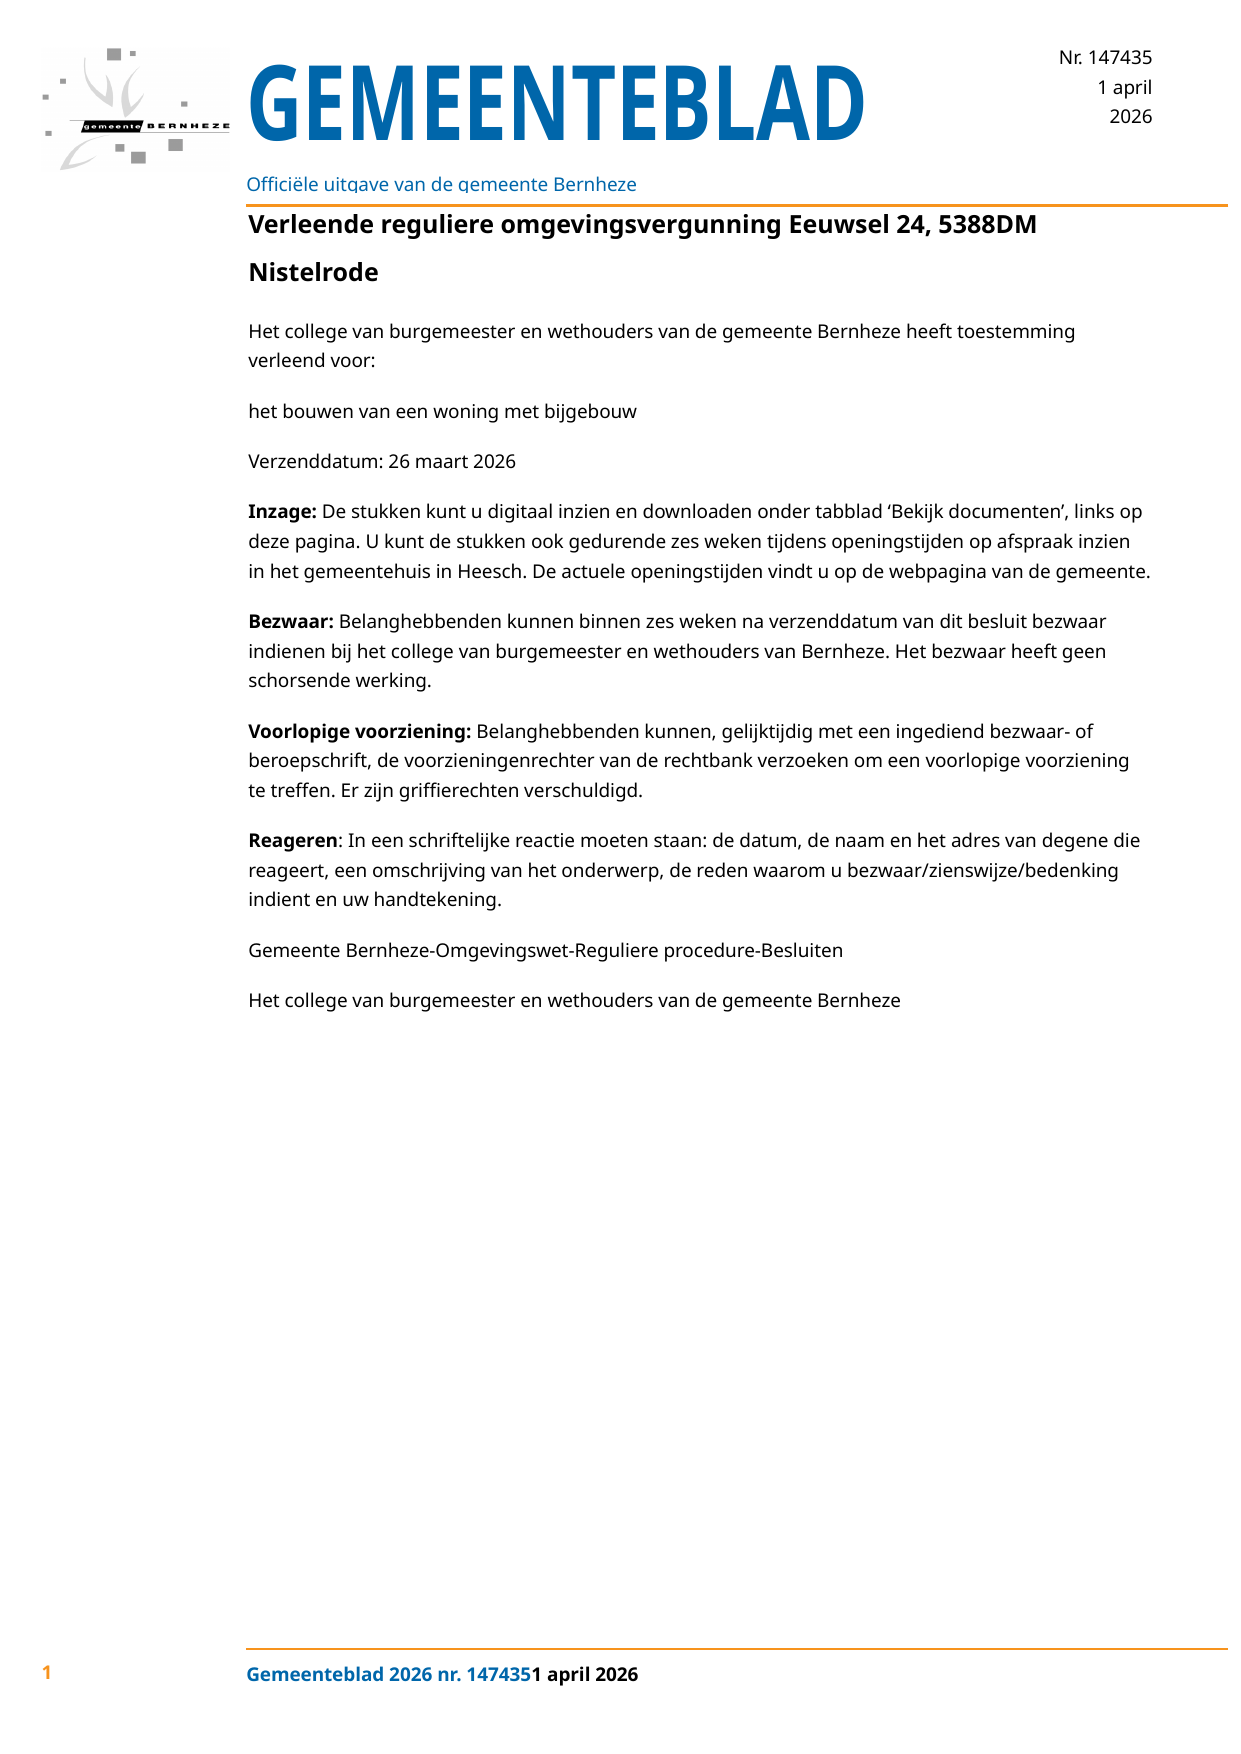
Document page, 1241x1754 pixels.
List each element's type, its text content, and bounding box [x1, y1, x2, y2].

text Verzenddatum: 26 maart 2026 [248, 448, 1152, 474]
text Het college van burgemeester en wethouders van de gemeente Bernheze heeft toestemming verleend voor: [248, 318, 1152, 373]
text Bezwaar: Belanghebbenden kunnen binnen zes weken na verzenddatum van dit besluit bezwaar indienen bij het college van burgemeester en wethouders van Bernheze. Het bezwaar heeft geen schorsende werking. [248, 608, 1152, 693]
text Reageren: In een schriftelijke reactie moeten staan: de datum, de naam en het adres van degene die reageert, een omschrijving van het onderwerp, de reden waarom u bezwaar/zienswijze/bedenking indient en uw handtekening. [248, 827, 1152, 912]
text Gemeente Bernheze-Omgevingswet-Reguliere procedure-Besluiten [248, 937, 1152, 963]
picture [41, 47, 231, 172]
text het bouwen van een woning met bijgebouw [248, 398, 1152, 424]
text Het college van burgemeester en wethouders van de gemeente Bernheze [248, 987, 1152, 1013]
text Voorlopige voorziening: Belanghebbenden kunnen, gelijktijdig met een ingediend bezwaar- of beroepschrift, de voorzieningenrechter van de rechtbank verzoeken om een voorlopige voorziening te treffen. Er zijn griffierechten verschuldigd. [248, 718, 1152, 803]
text Inzage: De stukken kunt u digitaal inzien en downloaden onder tabblad ‘Bekijk documenten’, links op deze pagina. U kunt de stukken ook gedurende zes weken tijdens openingstijden op afspraak inzien in het gemeentehuis in Heesch. De actuele openingstijden vindt u op de webpagina van de gemeente. [248, 499, 1152, 584]
text Verleende reguliere omgevingsvergunning Eeuwsel 24, 5388DM Nistelrode [248, 207, 1152, 288]
